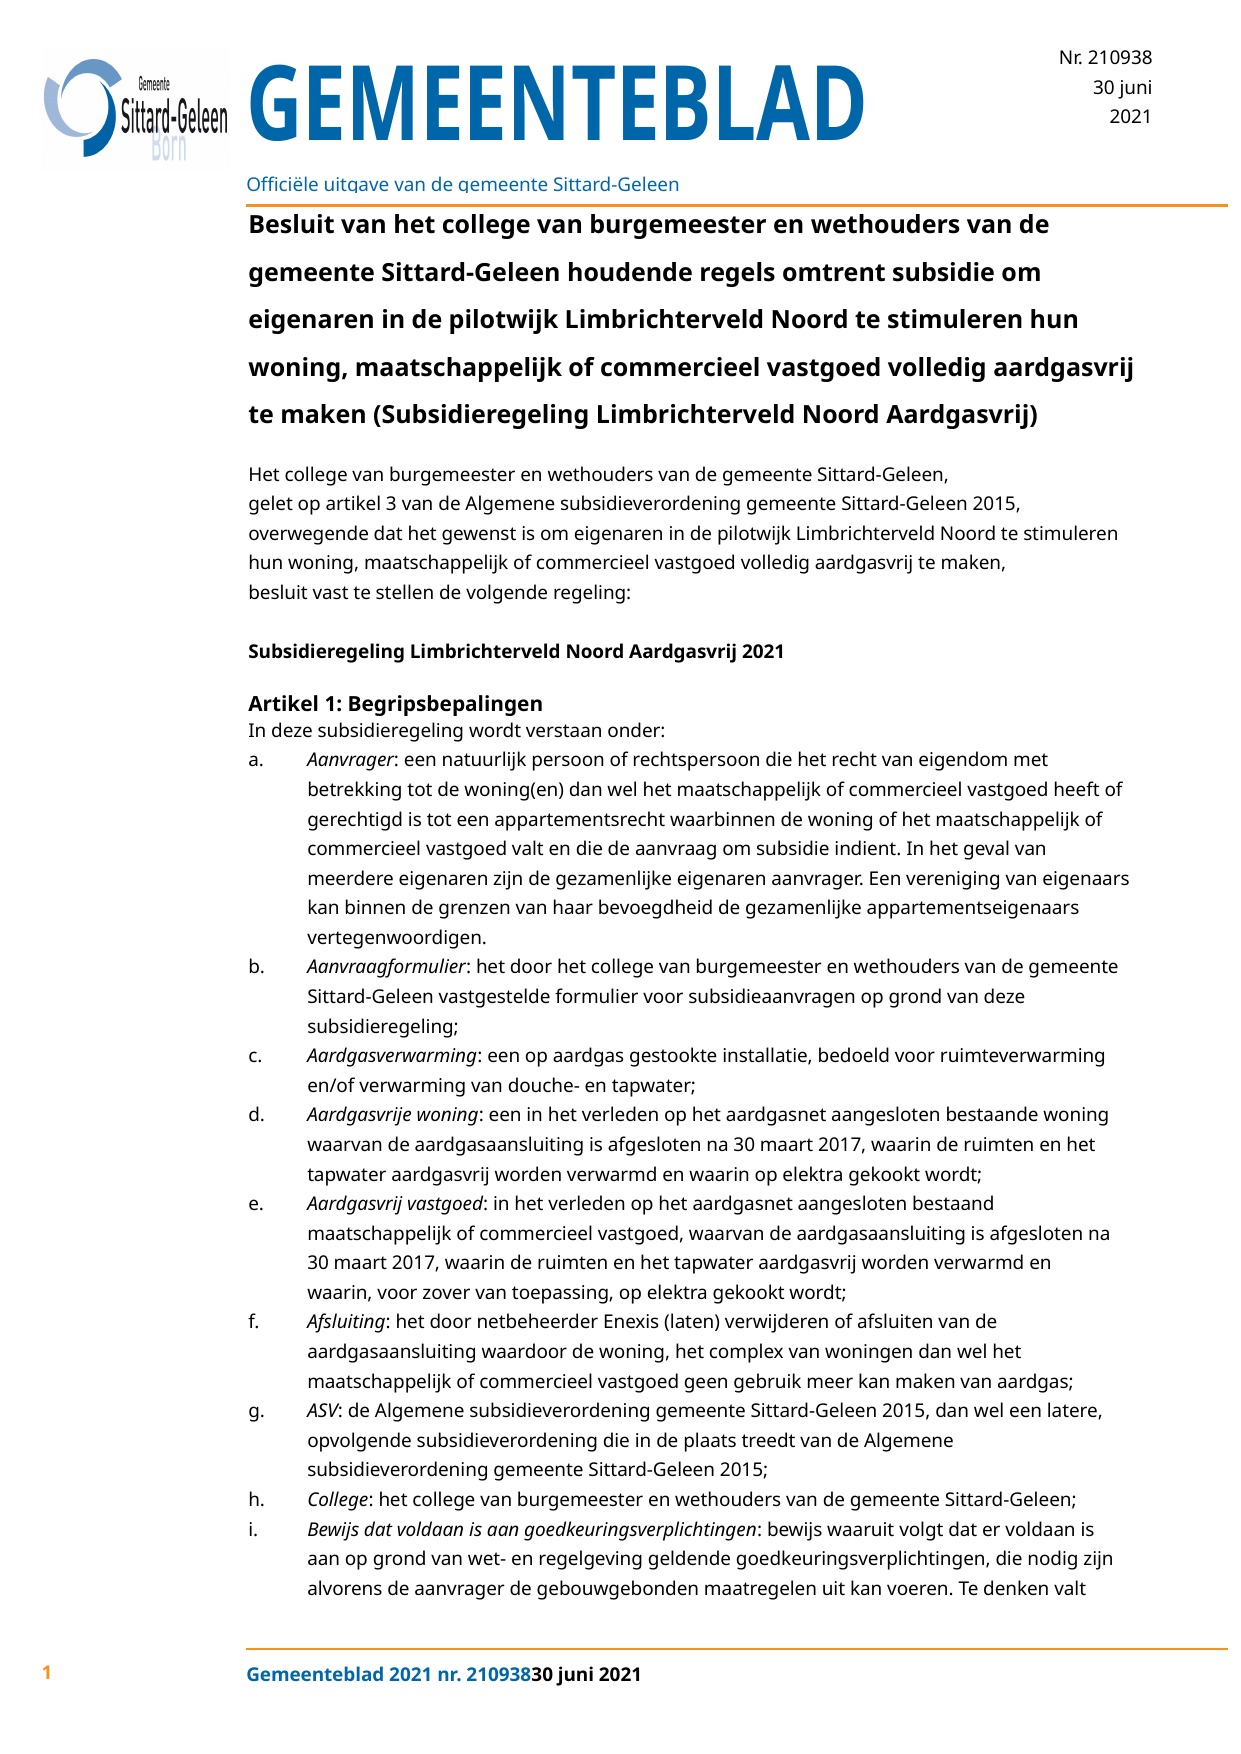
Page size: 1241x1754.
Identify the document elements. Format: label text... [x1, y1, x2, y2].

list 30 maart 2017, waarin de ruimten en het tapwater aardgasvrij worden verwarmd en [248, 1249, 1152, 1275]
list betrekking tot de woning(en) dan wel het maatschappelijk of commercieel vastgoed heeft of [248, 776, 1152, 802]
list tapwater aardgasvrij worden verwarmd en waarin op elektra gekookt wordt; [248, 1161, 1152, 1187]
text overwegende dat het gewenst is om eigenaren in de pilotwijk Limbrichterveld Noord te stimuleren [248, 520, 1152, 546]
text Subsidieregeling Limbrichterveld Noord Aardgasvrij 2021 [248, 638, 1152, 664]
list meerdere eigenaren zijn de gezamenlijke eigenaren aanvrager. Een vereniging van eigenaars [248, 865, 1152, 891]
list Aanvrager: een natuurlijk persoon of rechtspersoon die het recht van eigendom met [248, 747, 1152, 772]
list Aardgasvrije woning: een in het verleden op het aardgasnet aangesloten bestaande woning [248, 1102, 1152, 1127]
text hun woning, maatschappelijk of commercieel vastgoed volledig aardgasvrij te maken, [248, 549, 1152, 575]
list Aardgasverwarming: een op aardgas gestookte installatie, bedoeld voor ruimteverwarming [248, 1042, 1152, 1068]
list Afsluiting: het door netbeheerder Enexis (laten) verwijderen of afsluiten van de [248, 1309, 1152, 1334]
text Het college van burgemeester en wethouders van de gemeente Sittard-Geleen, [248, 461, 1152, 486]
list en/of verwarming van douche- en tapwater; [248, 1072, 1152, 1098]
list ASV: de Algemene subsidieverordening gemeente Sittard-Geleen 2015, dan wel een latere, [248, 1397, 1152, 1423]
list commercieel vastgoed valt en die de aanvraag om subsidie indient. In het geval van [248, 835, 1152, 861]
list subsidieverordening gemeente Sittard-Geleen 2015; [248, 1457, 1152, 1482]
list kan binnen de grenzen van haar bevoegdheid de gezamenlijke appartementseigenaars [248, 894, 1152, 920]
text Artikel 1: Begripsbepalingen [248, 689, 1152, 717]
list waarvan de aardgasaansluiting is afgesloten na 30 maart 2017, waarin de ruimten en het [248, 1131, 1152, 1157]
list alvorens de aanvrager de gebouwgebonden maatregelen uit kan voeren. Te denken valt [248, 1575, 1152, 1601]
list Sittard-Geleen vastgestelde formulier voor subsidieaanvragen op grond van deze [248, 983, 1152, 1009]
list opvolgende subsidieverordening die in de plaats treedt van de Algemene [248, 1427, 1152, 1453]
list Bewijs dat voldaan is aan goedkeuringsverplichtingen: bewijs waaruit volgt dat er voldaan is [248, 1516, 1152, 1542]
list aan op grond van wet- en regelgeving geldende goedkeuringsverplichtingen, die nodig zijn [248, 1545, 1152, 1571]
list gerechtigd is tot een appartementsrecht waarbinnen de woning of het maatschappelijk of [248, 806, 1152, 832]
list Aardgasvrij vastgoed: in het verleden op het aardgasnet aangesloten bestaand [248, 1190, 1152, 1216]
text besluit vast te stellen de volgende regeling: [248, 579, 1152, 605]
list maatschappelijk of commercieel vastgoed geen gebruik meer kan maken van aardgas; [248, 1368, 1152, 1394]
list College: het college van burgemeester en wethouders van de gemeente Sittard-Geleen; [248, 1486, 1152, 1512]
list vertegenwoordigen. [248, 924, 1152, 950]
text Besluit van het college van burgemeester en wethouders van de gemeente Sittard-Geleen houdende regels omtrent subsidie om eigenaren in de pilotwijk Limbrichterveld Noord te stimuleren hun woning, maatschappelijk of commercieel vastgoed volledig aardgasvrij te maken (Subsidieregeling Limbrichterveld Noord Aardgasvrij) [248, 207, 1152, 431]
list waarin, voor zover van toepassing, op elektra gekookt wordt; [248, 1279, 1152, 1305]
list maatschappelijk of commercieel vastgoed, waarvan de aardgasaansluiting is afgesloten na [248, 1220, 1152, 1246]
list aardgasaansluiting waardoor de woning, het complex van woningen dan wel het [248, 1338, 1152, 1364]
list subsidieregeling; [248, 1013, 1152, 1039]
text gelet op artikel 3 van de Algemene subsidieverordening gemeente Sittard-Geleen 2015, [248, 490, 1152, 516]
list Aanvraagformulier: het door het college van burgemeester en wethouders van de gemeente [248, 954, 1152, 979]
text In deze subsidieregeling wordt verstaan onder: [248, 717, 1152, 743]
picture [41, 47, 231, 172]
